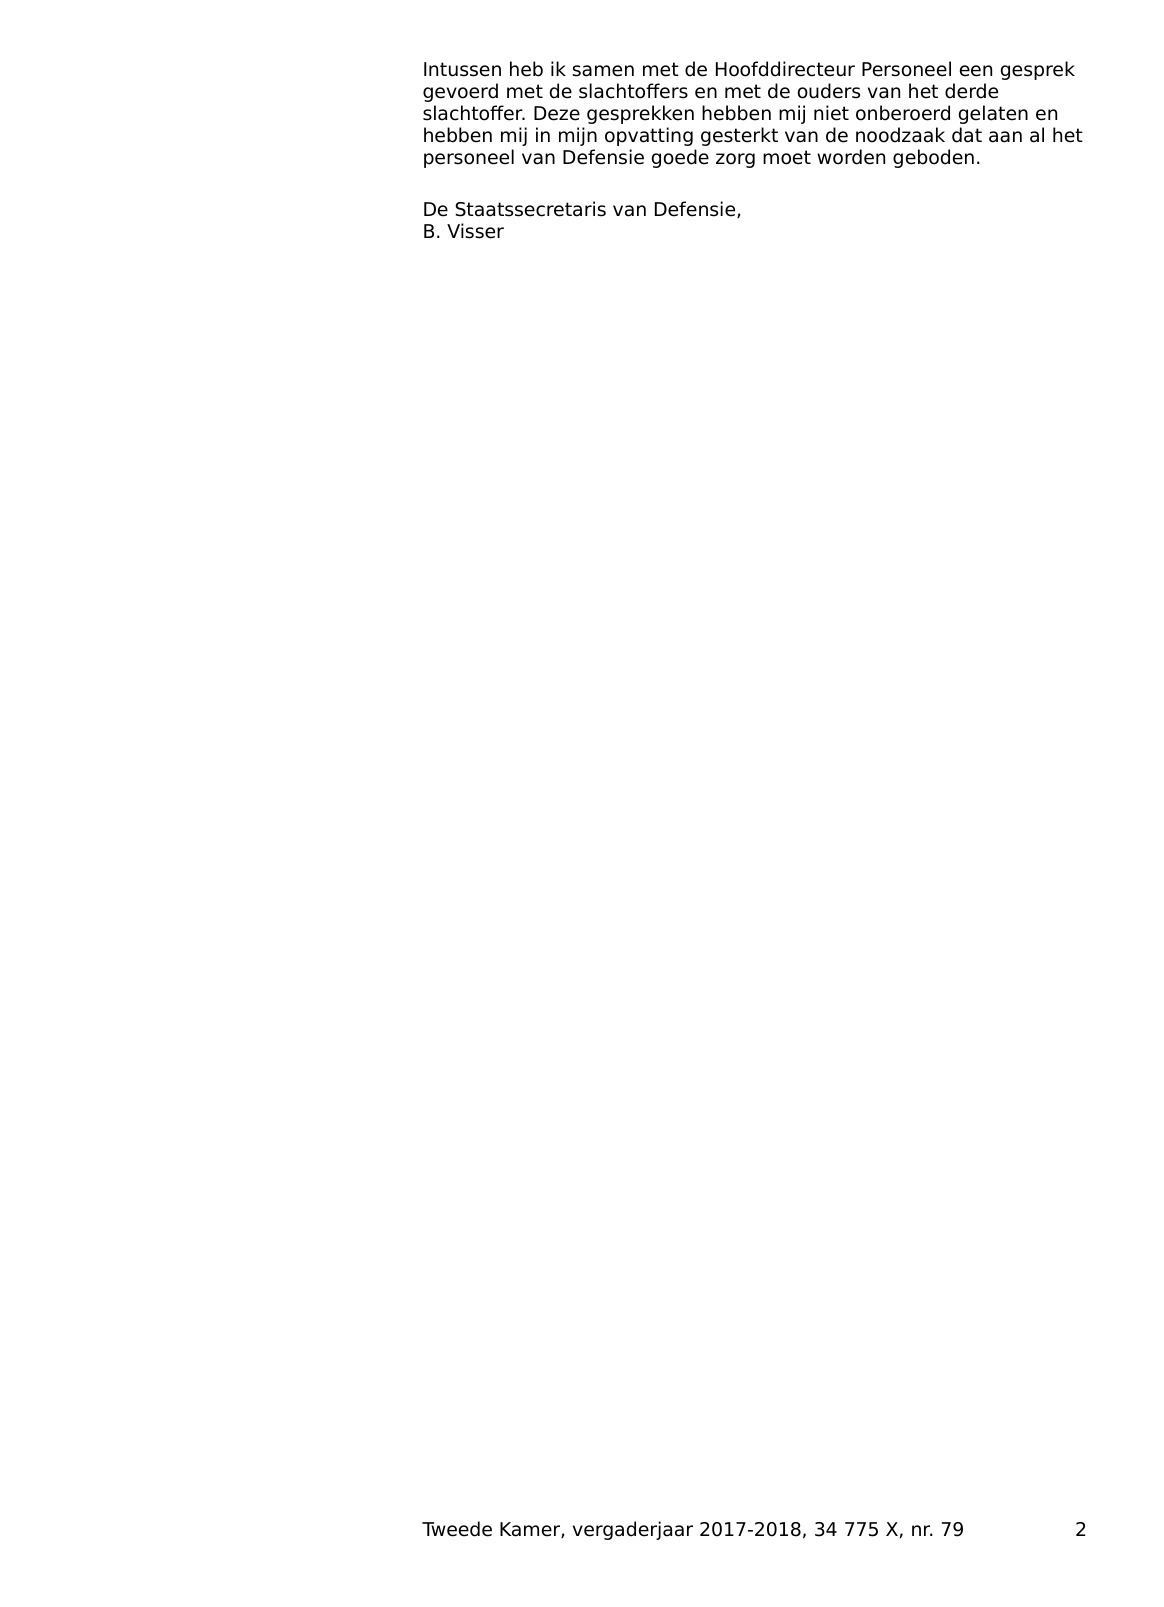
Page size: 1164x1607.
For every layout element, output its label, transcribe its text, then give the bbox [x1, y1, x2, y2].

text Intussen heb ik samen met de Hoofddirecteur Personeel een gesprek gevoerd met de slachtoffers en met de ouders van het derde slachtoffer. Deze gesprekken hebben mij niet onberoerd gelaten en hebben mij in mijn opvatting gesterkt van de noodzaak dat aan al het personeel van Defensie goede zorg moet worden geboden. [422, 59, 1087, 169]
text De Staatssecretaris van Defensie, B. Visser [422, 199, 1087, 243]
